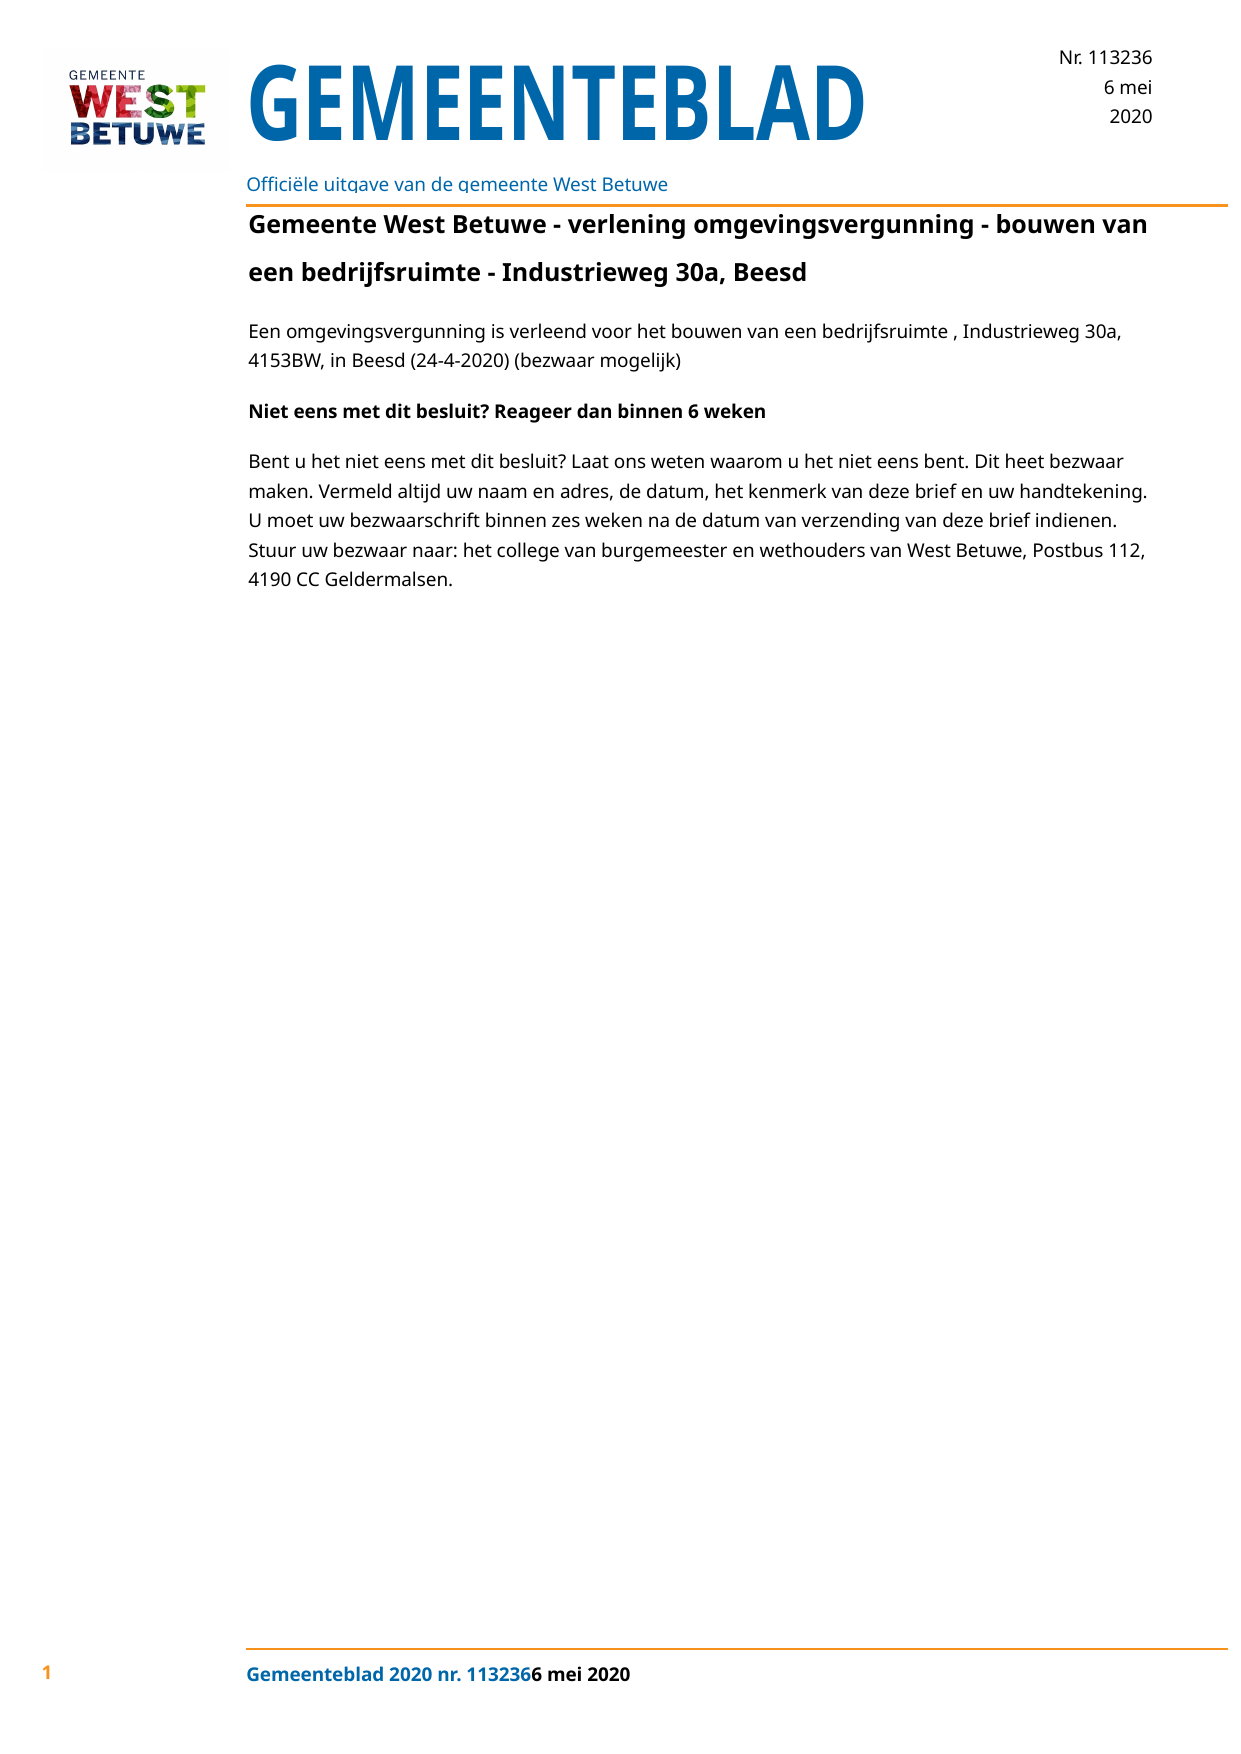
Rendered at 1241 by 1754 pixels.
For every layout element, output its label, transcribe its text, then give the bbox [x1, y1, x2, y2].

text Gemeente West Betuwe - verlening omgevingsvergunning - bouwen van een bedrijfsruimte - Industrieweg 30a, Beesd [248, 207, 1152, 288]
text Niet eens met dit besluit? Reageer dan binnen 6 weken [248, 398, 1152, 424]
picture [41, 47, 231, 172]
text Bent u het niet eens met dit besluit? Laat ons weten waarom u het niet eens bent. Dit heet bezwaar maken. Vermeld altijd uw naam en adres, de datum, het kenmerk van deze brief en uw handtekening. U moet uw bezwaarschrift binnen zes weken na de datum van verzending van deze brief indienen. Stuur uw bezwaar naar: het college van burgemeester en wethouders van West Betuwe, Postbus 112, 4190 CC Geldermalsen. [248, 448, 1152, 592]
text Een omgevingsvergunning is verleend voor het bouwen van een bedrijfsruimte , Industrieweg 30a, 4153BW, in Beesd (24-4-2020) (bezwaar mogelijk) [248, 318, 1152, 373]
